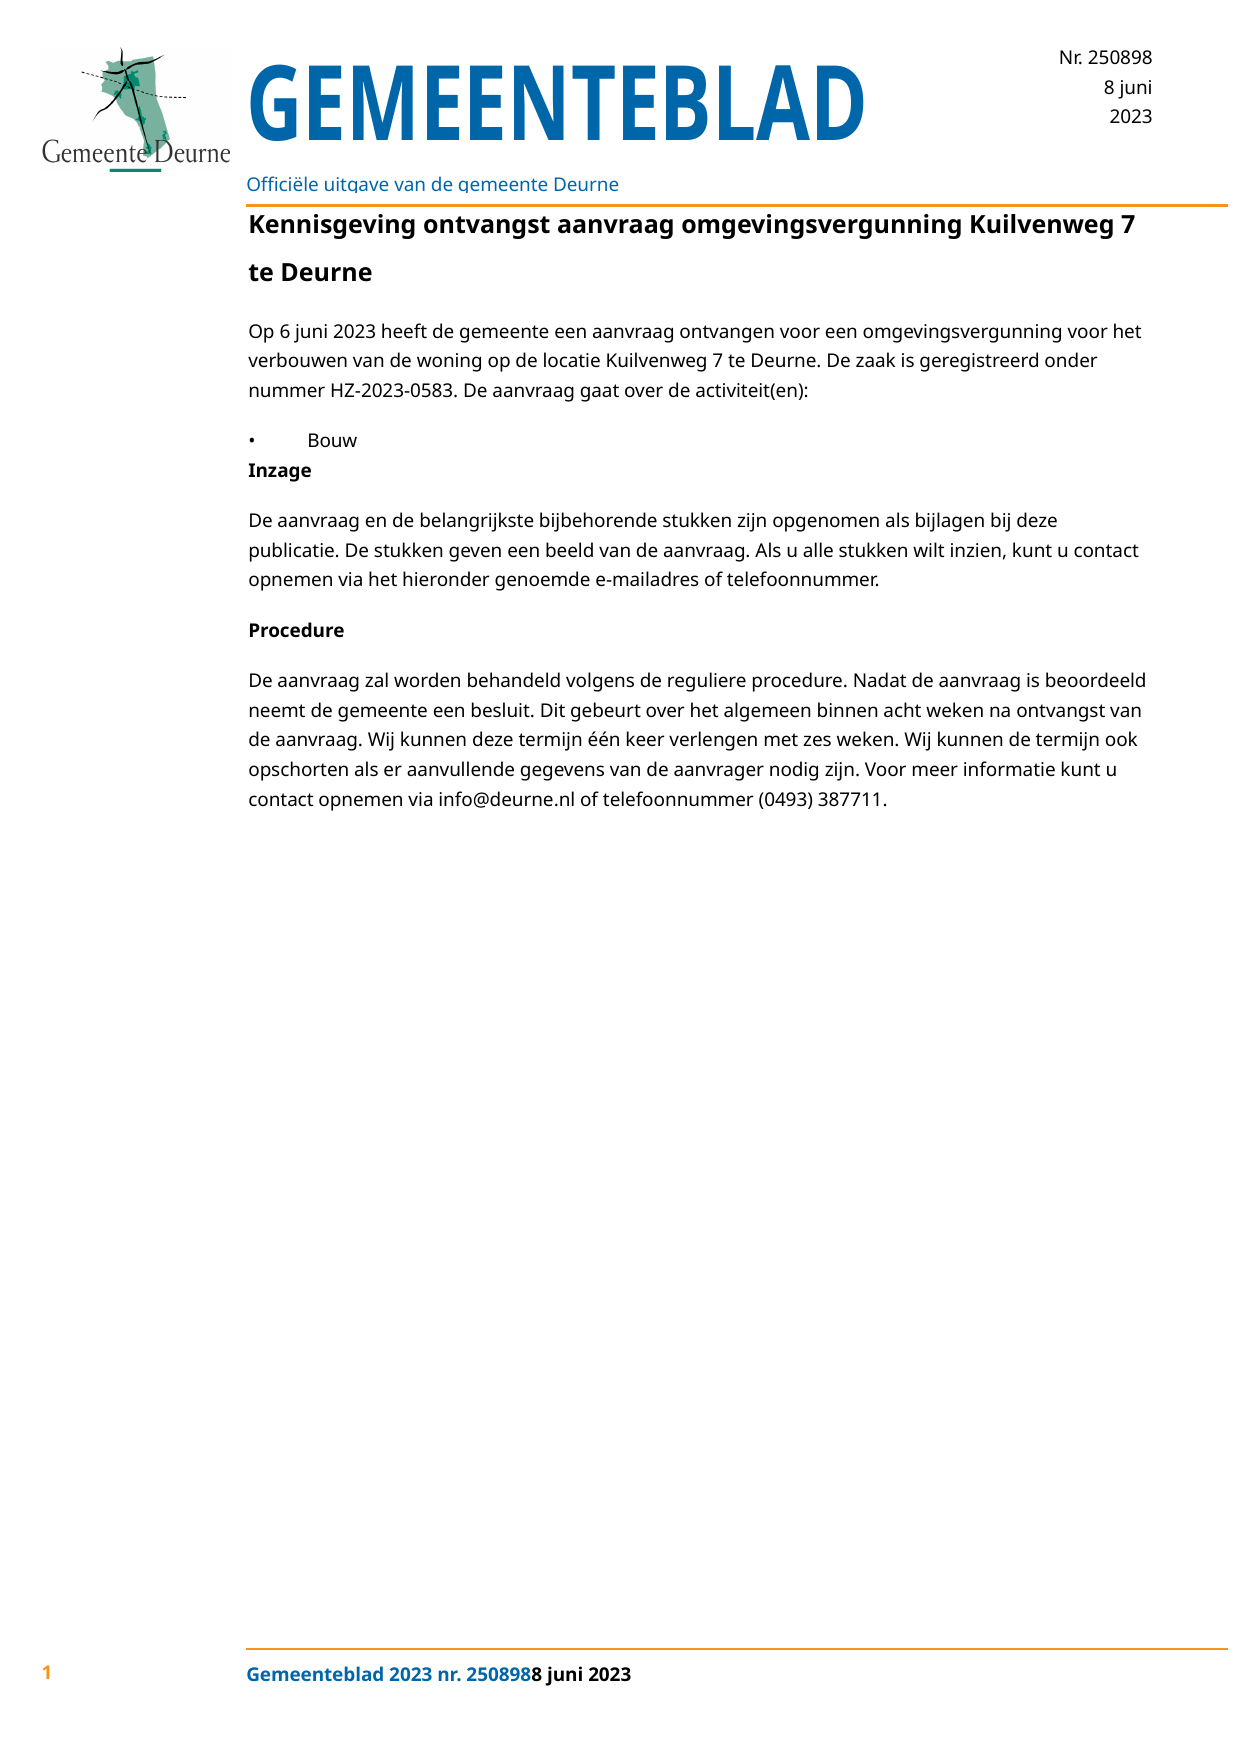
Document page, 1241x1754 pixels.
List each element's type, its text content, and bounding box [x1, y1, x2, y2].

picture [41, 47, 231, 172]
list Bouw [248, 427, 1152, 453]
text Procedure [248, 617, 1152, 643]
text Kennisgeving ontvangst aanvraag omgevingsvergunning Kuilvenweg 7 te Deurne [248, 207, 1152, 288]
text De aanvraag en de belangrijkste bijbehorende stukken zijn opgenomen als bijlagen bij deze publicatie. De stukken geven een beeld van de aanvraag. Als u alle stukken wilt inzien, kunt u contact opnemen via het hieronder genoemde e-mailadres of telefoonnummer. [248, 507, 1152, 592]
text De aanvraag zal worden behandeld volgens de reguliere procedure. Nadat de aanvraag is beoordeeld neemt de gemeente een besluit. Dit gebeurt over het algemeen binnen acht weken na ontvangst van de aanvraag. Wij kunnen deze termijn één keer verlengen met zes weken. Wij kunnen de termijn ook opschorten als er aanvullende gegevens van de aanvrager nodig zijn. Voor meer informatie kunt u contact opnemen via info@deurne.nl of telefoonnummer (0493) 387711. [248, 667, 1152, 812]
text Op 6 juni 2023 heeft de gemeente een aanvraag ontvangen voor een omgevingsvergunning voor het verbouwen van de woning op de locatie Kuilvenweg 7 te Deurne. De zaak is geregistreerd onder nummer HZ-2023-0583. De aanvraag gaat over de activiteit(en): [248, 318, 1152, 403]
text Inzage [248, 457, 1152, 483]
